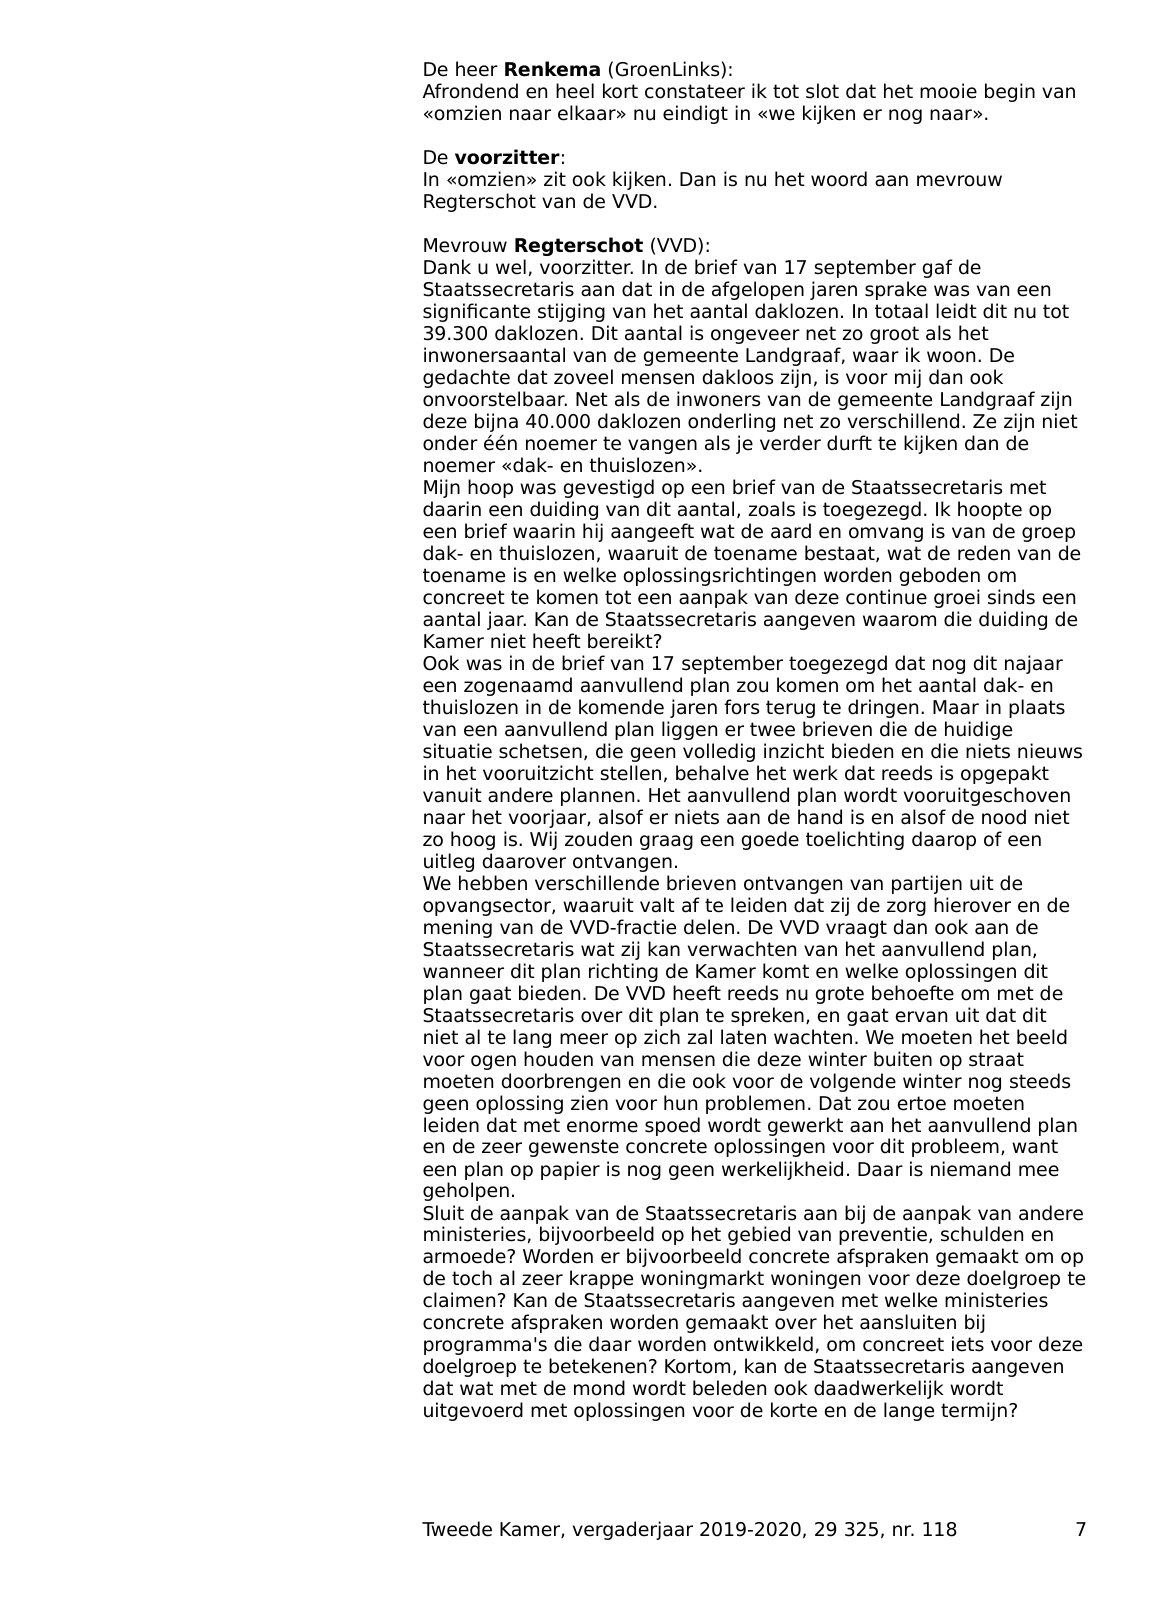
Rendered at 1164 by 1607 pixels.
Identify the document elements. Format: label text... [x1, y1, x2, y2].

text Mijn hoop was gevestigd op een brief van de Staatssecretaris met daarin een duiding van dit aantal, zoals is toegezegd. Ik hoopte op een brief waarin hij aangeeft wat de aard en omvang is van de groep dak- en thuislozen, waaruit de toename bestaat, wat de reden van de toename is en welke oplossingsrichtingen worden geboden om concreet te komen tot een aanpak van deze continue groei sinds een aantal jaar. Kan de Staatssecretaris aangeven waarom die duiding de Kamer niet heeft bereikt? [422, 477, 1087, 653]
text Afrondend en heel kort constateer ik tot slot dat het mooie begin van «omzien naar elkaar» nu eindigt in «we kijken er nog naar». [422, 81, 1087, 125]
text Ook was in de brief van 17 september toegezegd dat nog dit najaar een zogenaamd aanvullend plan zou komen om het aantal dak- en thuislozen in de komende jaren fors terug te dringen. Maar in plaats van een aanvullend plan liggen er twee brieven die de huidige situatie schetsen, die geen volledig inzicht bieden en die niets nieuws in het vooruitzicht stellen, behalve het werk dat reeds is opgepakt vanuit andere plannen. Het aanvullend plan wordt vooruitgeschoven naar het voorjaar, alsof er niets aan de hand is en alsof de nood niet zo hoog is. Wij zouden graag een goede toelichting daarop of een uitleg daarover ontvangen. [422, 653, 1087, 873]
text We hebben verschillende brieven ontvangen van partijen uit de opvangsector, waaruit valt af te leiden dat zij de zorg hierover en de mening van de VVD-fractie delen. De VVD vraagt dan ook aan de Staatssecretaris wat zij kan verwachten van het aanvullend plan, wanneer dit plan richting de Kamer komt en welke oplossingen dit plan gaat bieden. De VVD heeft reeds nu grote behoefte om met de Staatssecretaris over dit plan te spreken, en gaat ervan uit dat dit niet al te lang meer op zich zal laten wachten. We moeten het beeld voor ogen houden van mensen die deze winter buiten op straat moeten doorbrengen en die ook voor de volgende winter nog steeds geen oplossing zien voor hun problemen. Dat zou ertoe moeten leiden dat met enorme spoed wordt gewerkt aan het aanvullend plan en de zeer gewenste concrete oplossingen voor dit probleem, want een plan op papier is nog geen werkelijkheid. Daar is niemand mee geholpen. [422, 873, 1087, 1202]
text De heer Renkema (GroenLinks): [422, 59, 1087, 81]
text De voorzitter: [422, 147, 1087, 169]
text Dank u wel, voorzitter. In de brief van 17 september gaf de Staatssecretaris aan dat in de afgelopen jaren sprake was van een significante stijging van het aantal daklozen. In totaal leidt dit nu tot 39.300 daklozen. Dit aantal is ongeveer net zo groot als het inwonersaantal van de gemeente Landgraaf, waar ik woon. De gedachte dat zoveel mensen dakloos zijn, is voor mij dan ook onvoorstelbaar. Net als de inwoners van de gemeente Landgraaf zijn deze bijna 40.000 daklozen onderling net zo verschillend. Ze zijn niet onder één noemer te vangen als je verder durft te kijken dan de noemer «dak- en thuislozen». [422, 257, 1087, 477]
text In «omzien» zit ook kijken. Dan is nu het woord aan mevrouw Regterschot van de VVD. [422, 169, 1087, 213]
text Sluit de aanpak van de Staatssecretaris aan bij de aanpak van andere ministeries, bijvoorbeeld op het gebied van preventie, schulden en armoede? Worden er bijvoorbeeld concrete afspraken gemaakt om op de toch al zeer krappe woningmarkt woningen voor deze doelgroep te claimen? Kan de Staatssecretaris aangeven met welke ministeries concrete afspraken worden gemaakt over het aansluiten bij programma's die daar worden ontwikkeld, om concreet iets voor deze doelgroep te betekenen? Kortom, kan de Staatssecretaris aangeven dat wat met de mond wordt beleden ook daadwerkelijk wordt uitgevoerd met oplossingen voor de korte en de lange termijn? [422, 1202, 1087, 1422]
text Mevrouw Regterschot (VVD): [422, 235, 1087, 257]
